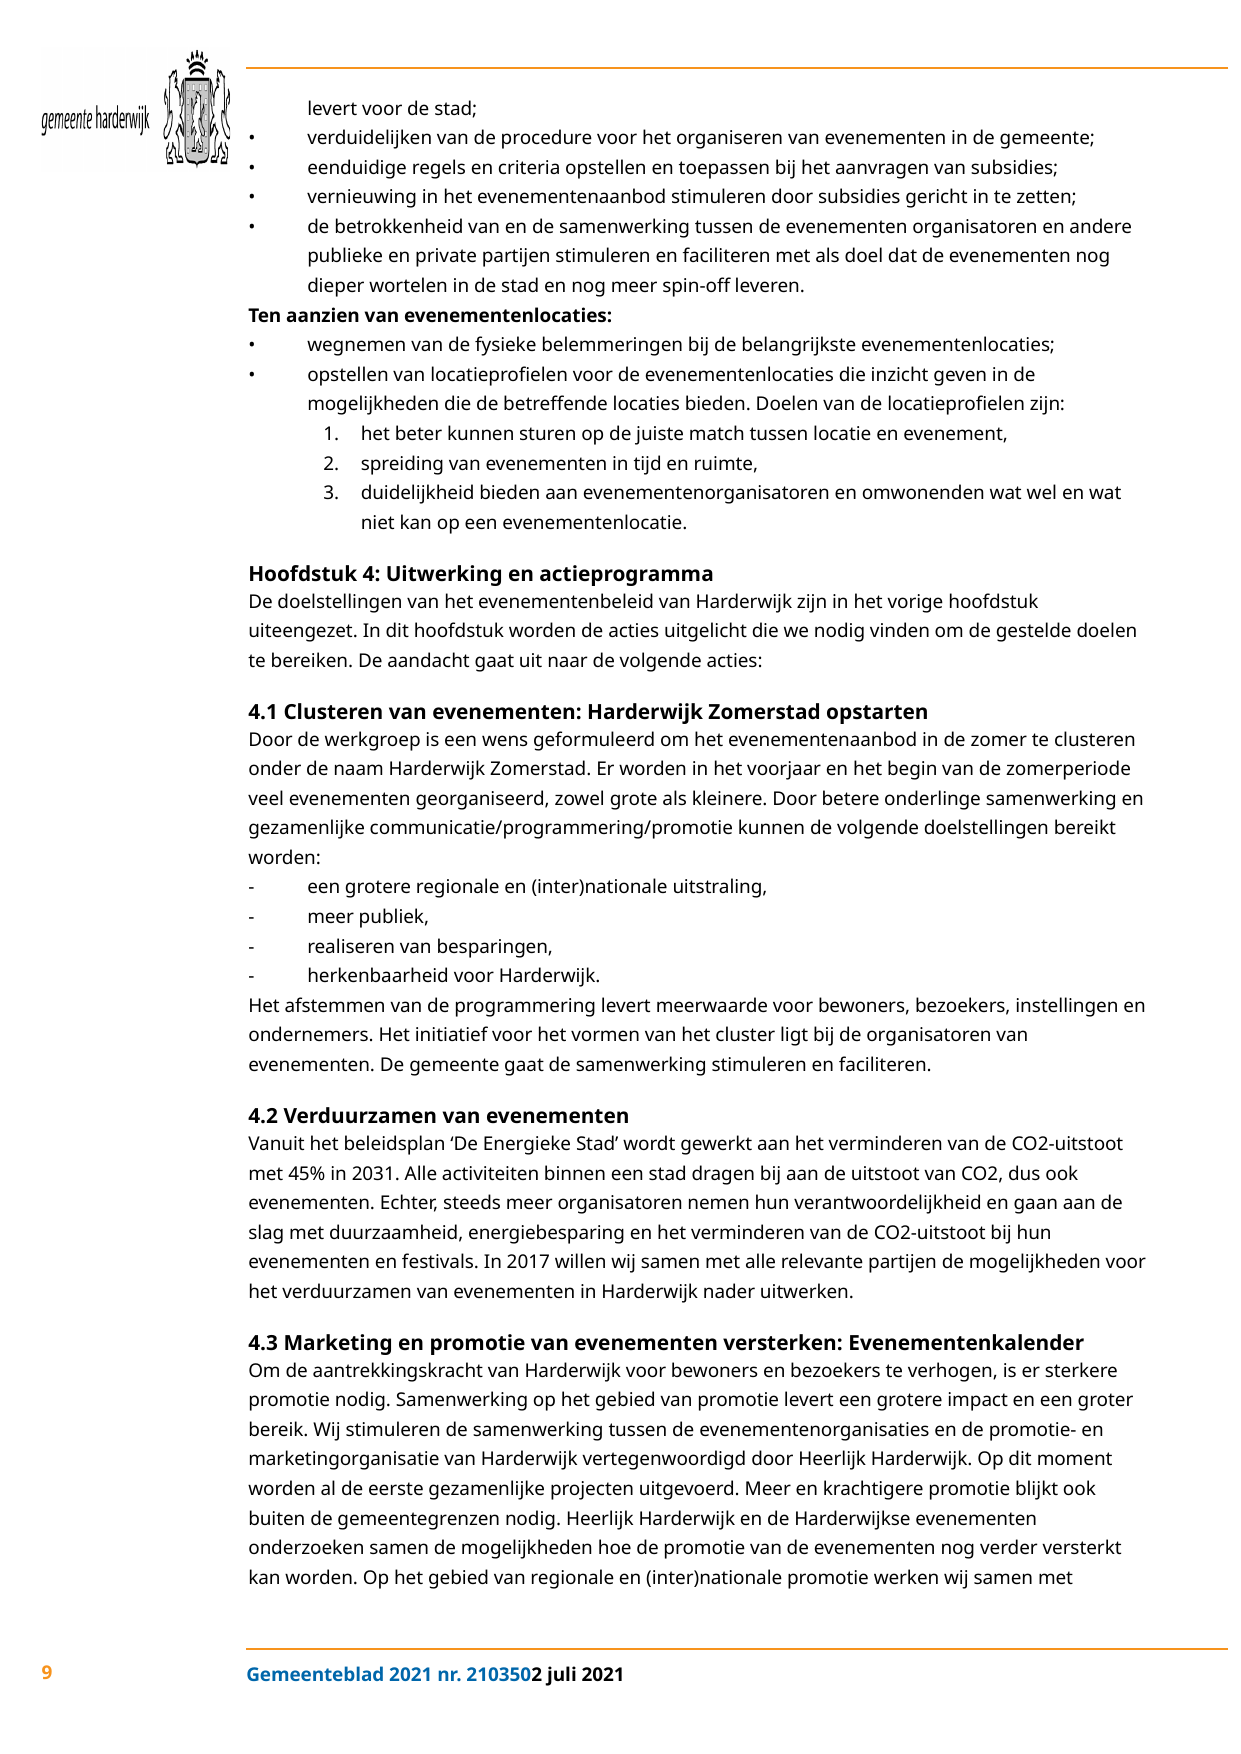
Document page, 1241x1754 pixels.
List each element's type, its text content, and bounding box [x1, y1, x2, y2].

text Vanuit het beleidsplan ‘De Energieke Stad’ wordt gewerkt aan het verminderen van de CO2-uitstoot met 45% in 2031. Alle activiteiten binnen een stad dragen bij aan de uitstoot van CO2, dus ook evenementen. Echter, steeds meer organisatoren nemen hun verantwoordelijkheid en gaan aan de slag met duurzaamheid, energiebesparing en het verminderen van de CO2-uitstoot bij hun evenementen en festivals. In 2017 willen wij samen met alle relevante partijen de mogelijkheden voor het verduurzamen van evenementen in Harderwijk nader uitwerken. [248, 1130, 1152, 1304]
list levert voor de stad; [248, 95, 1152, 121]
text 4.2 Verduurzamen van evenementen [248, 1102, 1152, 1130]
text Ten aanzien van evenementenlocaties: [248, 302, 1152, 328]
list een grotere regionale en (inter)nationale uitstraling, [248, 874, 1152, 899]
list realiseren van besparingen, [248, 933, 1152, 959]
text Door de werkgroep is een wens geformuleerd om het evenementenaanbod in de zomer te clusteren onder de naam Harderwijk Zomerstad. Er worden in het voorjaar en het begin van de zomerperiode veel evenementen georganiseerd, zowel grote als kleinere. Door betere onderlinge samenwerking en gezamenlijke communicatie/programmering/promotie kunnen de volgende doelstellingen bereikt worden: [248, 726, 1152, 870]
text Om de aantrekkingskracht van Harderwijk voor bewoners en bezoekers te verhogen, is er sterkere promotie nodig. Samenwerking op het gebied van promotie levert een grotere impact en een groter bereik. Wij stimuleren de samenwerking tussen de evenementenorganisaties en de promotie- en marketingorganisatie van Harderwijk vertegenwoordigd door Heerlijk Harderwijk. Op dit moment worden al de eerste gezamenlijke projecten uitgevoerd. Meer en krachtigere promotie blijkt ook buiten de gemeentegrenzen nodig. Heerlijk Harderwijk en de Harderwijkse evenementen onderzoeken samen de mogelijkheden hoe de promotie van de evenementen nog verder versterkt kan worden. Op het gebied van regionale en (inter)nationale promotie werken wij samen met [248, 1357, 1152, 1590]
picture [41, 47, 231, 172]
list wegnemen van de fysieke belemmeringen bij de belangrijkste evenementenlocaties; [248, 331, 1152, 357]
list duidelijkheid bieden aan evenementenorganisatoren en omwonenden wat wel en wat niet kan op een evenementenlocatie. [323, 479, 1152, 535]
list het beter kunnen sturen op de juiste match tussen locatie en evenement, [323, 420, 1152, 446]
list eenduidige regels en criteria opstellen en toepassen bij het aanvragen van subsidies; [248, 154, 1152, 180]
text Hoofdstuk 4: Uitwerking en actieprogramma [248, 559, 1152, 588]
text 4.3 Marketing en promotie van evenementen versterken: Evenementenkalender [248, 1328, 1152, 1357]
list vernieuwing in het evenementenaanbod stimuleren door subsidies gericht in te zetten; [248, 183, 1152, 209]
list opstellen van locatieprofielen voor de evenementenlocaties die inzicht geven in de mogelijkheden die de betreffende locaties bieden. Doelen van de locatieprofielen zijn: [248, 361, 1152, 416]
list meer publiek, [248, 903, 1152, 929]
list verduidelijken van de procedure voor het organiseren van evenementen in de gemeente; [248, 124, 1152, 150]
list spreiding van evenementen in tijd en ruimte, [323, 450, 1152, 476]
text De doelstellingen van het evenementenbeleid van Harderwijk zijn in het vorige hoofdstuk uiteengezet. In dit hoofdstuk worden de acties uitgelicht die we nodig vinden om de gestelde doelen te bereiken. De aandacht gaat uit naar de volgende acties: [248, 588, 1152, 673]
text 4.1 Clusteren van evenementen: Harderwijk Zomerstad opstarten [248, 697, 1152, 726]
list herkenbaarheid voor Harderwijk. [248, 962, 1152, 988]
text Het afstemmen van de programmering levert meerwaarde voor bewoners, bezoekers, instellingen en ondernemers. Het initiatief voor het vormen van het cluster ligt bij de organisatoren van evenementen. De gemeente gaat de samenwerking stimuleren en faciliteren. [248, 992, 1152, 1077]
list de betrokkenheid van en de samenwerking tussen de evenementen organisatoren en andere publieke en private partijen stimuleren en faciliteren met als doel dat de evenementen nog dieper wortelen in de stad en nog meer spin-off leveren. [248, 213, 1152, 298]
